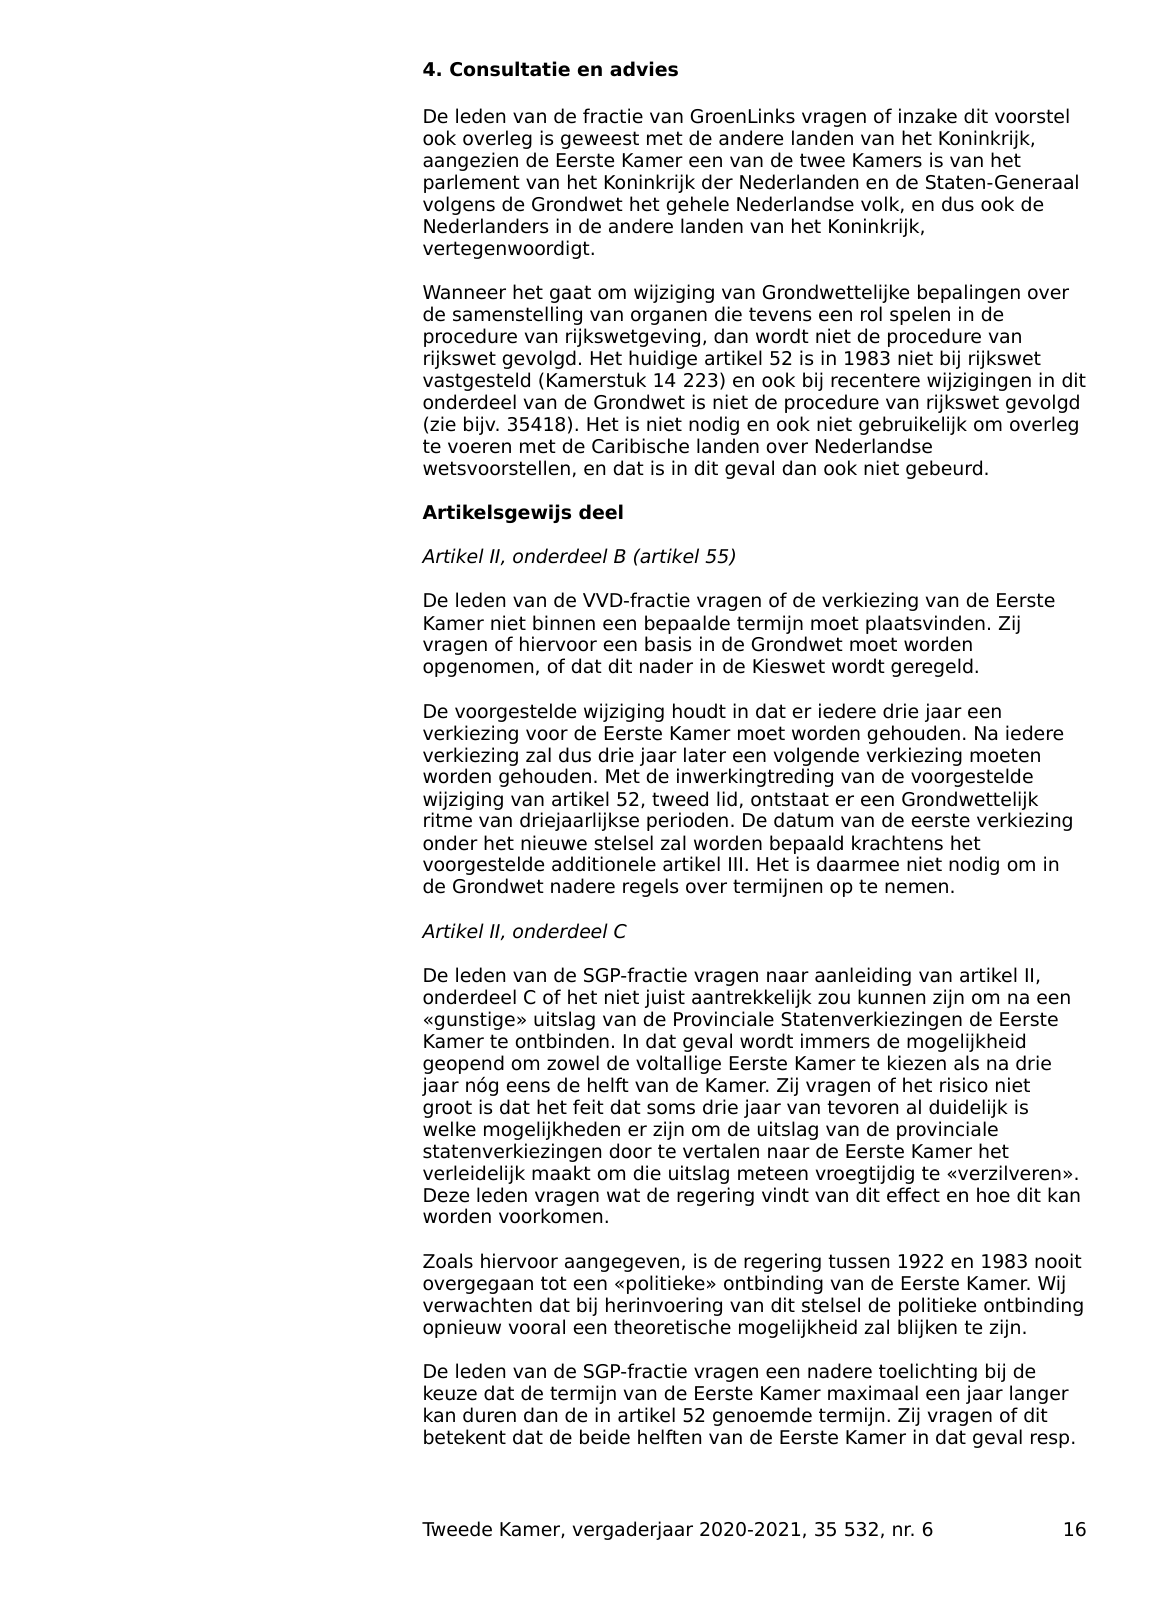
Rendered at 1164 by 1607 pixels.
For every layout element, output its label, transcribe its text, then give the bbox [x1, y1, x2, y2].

text De leden van de fractie van GroenLinks vragen of inzake dit voorstel ook overleg is geweest met de andere landen van het Koninkrijk, aangezien de Eerste Kamer een van de twee Kamers is van het parlement van het Koninkrijk der Nederlanden en de Staten-Generaal volgens de Grondwet het gehele Nederlandse volk, en dus ook de Nederlanders in de andere landen van het Koninkrijk, vertegenwoordigt. [422, 106, 1087, 260]
subtitle Artikel II, onderdeel B (artikel 55) [422, 546, 1087, 568]
text De leden van de SGP-fractie vragen naar aanleiding van artikel II, onderdeel C of het niet juist aantrekkelijk zou kunnen zijn om na een «gunstige» uitslag van de Provinciale Statenverkiezingen de Eerste Kamer te ontbinden. In dat geval wordt immers de mogelijkheid geopend om zowel de voltallige Eerste Kamer te kiezen als na drie jaar nóg eens de helft van de Kamer. Zij vragen of het risico niet groot is dat het feit dat soms drie jaar van tevoren al duidelijk is welke mogelijkheden er zijn om de uitslag van de provinciale statenverkiezingen door te vertalen naar de Eerste Kamer het verleidelijk maakt om die uitslag meteen vroegtijdig te «verzilveren». Deze leden vragen wat de regering vindt van dit effect en hoe dit kan worden voorkomen. [422, 965, 1087, 1228]
subtitle 4. Consultatie en advies [422, 59, 1087, 81]
text De leden van de SGP-fractie vragen een nadere toelichting bij de keuze dat de termijn van de Eerste Kamer maximaal een jaar langer kan duren dan de in artikel 52 genoemde termijn. Zij vragen of dit betekent dat de beide helften van de Eerste Kamer in dat geval resp. [422, 1361, 1087, 1449]
subtitle Artikel II, onderdeel C [422, 921, 1087, 942]
text Zoals hiervoor aangegeven, is de regering tussen 1922 en 1983 nooit overgegaan tot een «politieke» ontbinding van de Eerste Kamer. Wij verwachten dat bij herinvoering van dit stelsel de politieke ontbinding opnieuw vooral een theoretische mogelijkheid zal blijken te zijn. [422, 1251, 1087, 1338]
subtitle Artikelsgewijs deel [422, 502, 1087, 524]
text De voorgestelde wijziging houdt in dat er iedere drie jaar een verkiezing voor de Eerste Kamer moet worden gehouden. Na iedere verkiezing zal dus drie jaar later een volgende verkiezing moeten worden gehouden. Met de inwerkingtreding van de voorgestelde wijziging van artikel 52, tweed lid, ontstaat er een Grondwettelijk ritme van driejaarlijkse perioden. De datum van de eerste verkiezing onder het nieuwe stelsel zal worden bepaald krachtens het voorgestelde additionele artikel III. Het is daarmee niet nodig om in de Grondwet nadere regels over termijnen op te nemen. [422, 701, 1087, 898]
text De leden van de VVD-fractie vragen of de verkiezing van de Eerste Kamer niet binnen een bepaalde termijn moet plaatsvinden. Zij vragen of hiervoor een basis in de Grondwet moet worden opgenomen, of dat dit nader in de Kieswet wordt geregeld. [422, 590, 1087, 678]
text Wanneer het gaat om wijziging van Grondwettelijke bepalingen over de samenstelling van organen die tevens een rol spelen in de procedure van rijkswetgeving, dan wordt niet de procedure van rijkswet gevolgd. Het huidige artikel 52 is in 1983 niet bij rijkswet vastgesteld (Kamerstuk 14 223) en ook bij recentere wijzigingen in dit onderdeel van de Grondwet is niet de procedure van rijkswet gevolgd (zie bijv. 35418). Het is niet nodig en ook niet gebruikelijk om overleg te voeren met de Caribische landen over Nederlandse wetsvoorstellen, en dat is in dit geval dan ook niet gebeurd. [422, 282, 1087, 480]
